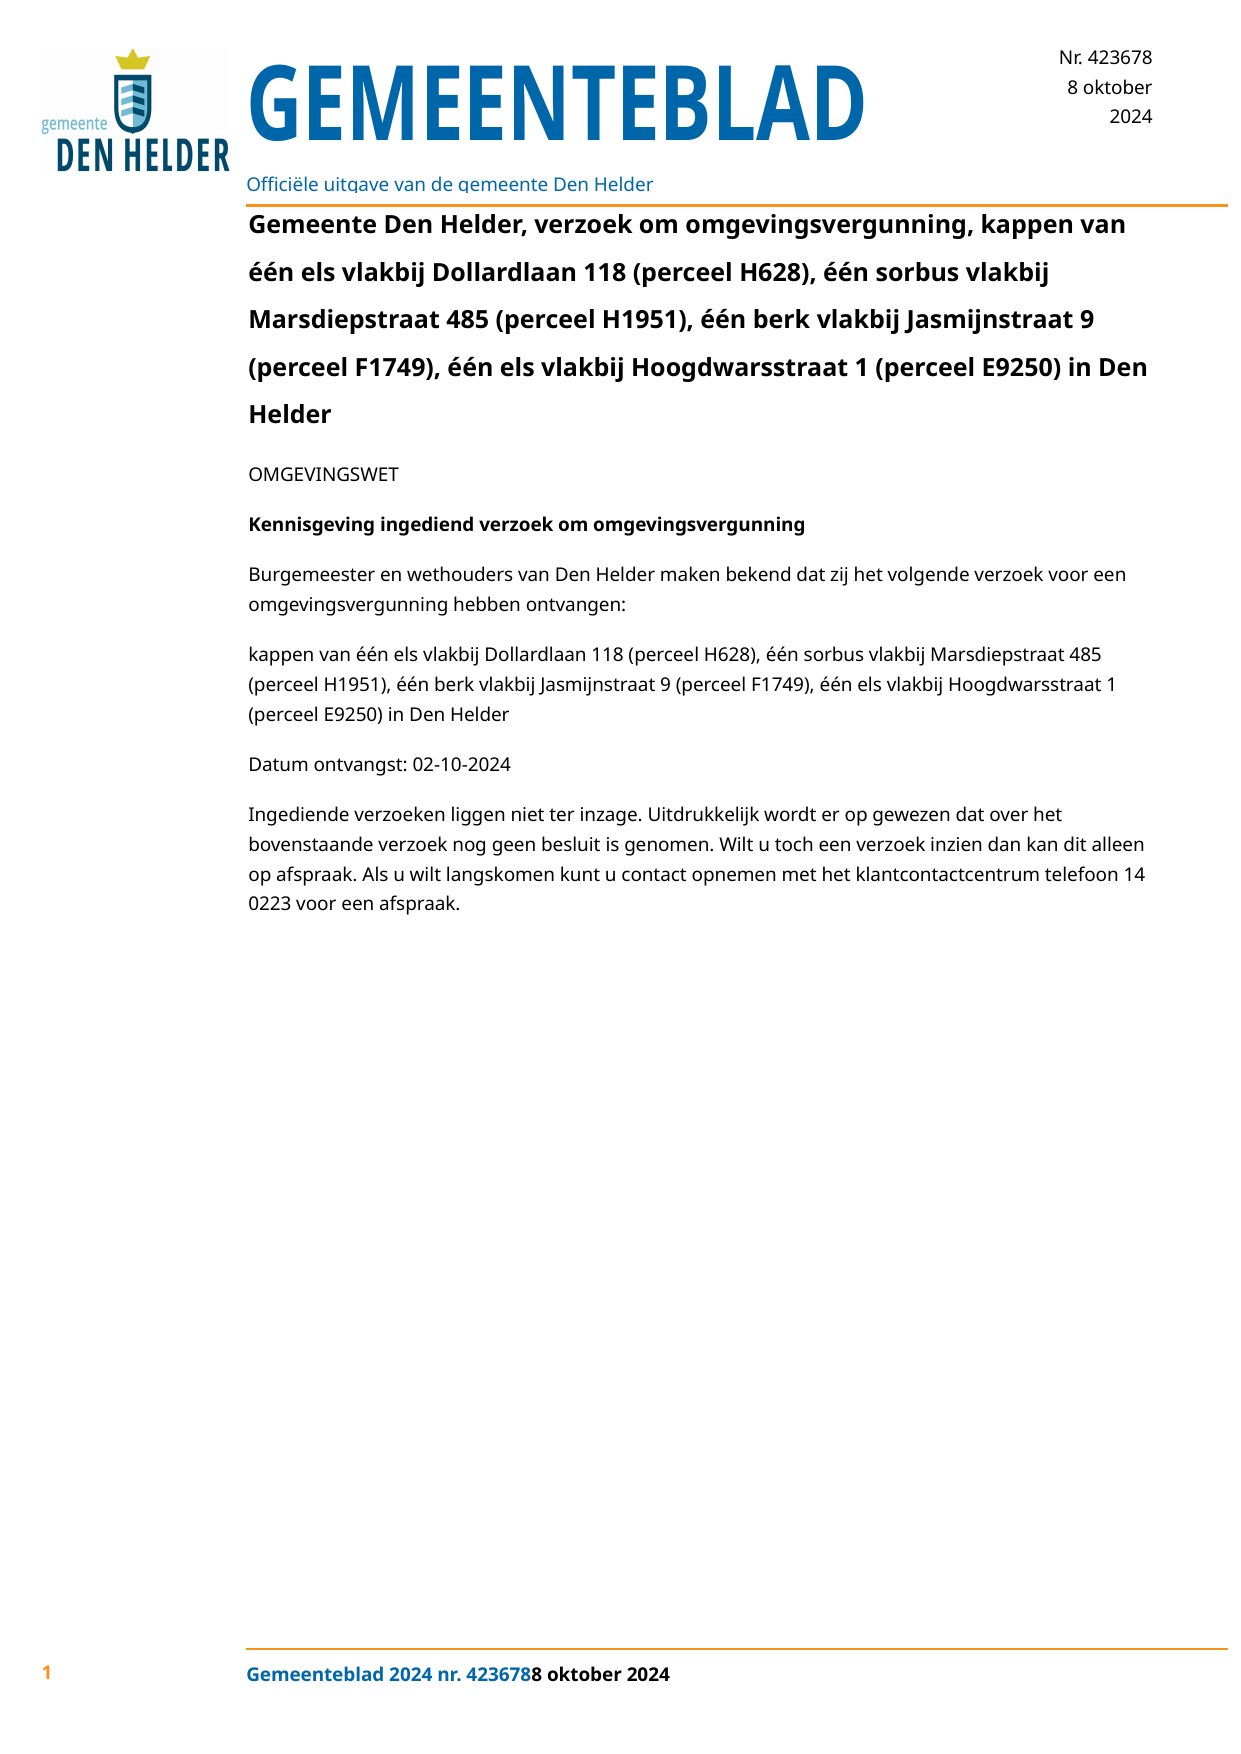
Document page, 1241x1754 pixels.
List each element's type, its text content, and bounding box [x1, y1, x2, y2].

text Gemeente Den Helder, verzoek om omgevingsvergunning, kappen van één els vlakbij Dollardlaan 118 (perceel H628), één sorbus vlakbij Marsdiepstraat 485 (perceel H1951), één berk vlakbij Jasmijnstraat 9 (perceel F1749), één els vlakbij Hoogdwarsstraat 1 (perceel E9250) in Den Helder [248, 207, 1152, 431]
text Burgemeester en wethouders van Den Helder maken bekend dat zij het volgende verzoek voor een omgevingsvergunning hebben ontvangen: [248, 562, 1152, 617]
picture [130, 157, 135, 172]
text kappen van één els vlakbij Dollardlaan 118 (perceel H628), één sorbus vlakbij Marsdiepstraat 485 (perceel H1951), één berk vlakbij Jasmijnstraat 9 (perceel F1749), één els vlakbij Hoogdwarsstraat 1 (perceel E9250) in Den Helder [248, 642, 1152, 726]
picture [220, 160, 224, 172]
picture [182, 144, 187, 165]
text Ingediende verzoeken liggen niet ter inzage. Uitdrukkelijk wordt er op gewezen dat over het bovenstaande verzoek nog geen besluit is genomen. Wilt u toch een verzoek inzien dan kan dit alleen op afspraak. Als u wilt langskomen kunt u contact opnemen met het klantcontactcentrum telefoon 14 0223 voor een afspraak. [248, 802, 1152, 916]
picture [100, 154, 106, 172]
text OMGEVINGSWET [248, 461, 1152, 486]
picture [63, 144, 68, 165]
text Datum ontvangst: 02-10-2024 [248, 751, 1152, 777]
picture [41, 47, 231, 172]
text Kennisgeving ingediend verzoek om omgevingsvergunning [248, 511, 1152, 537]
